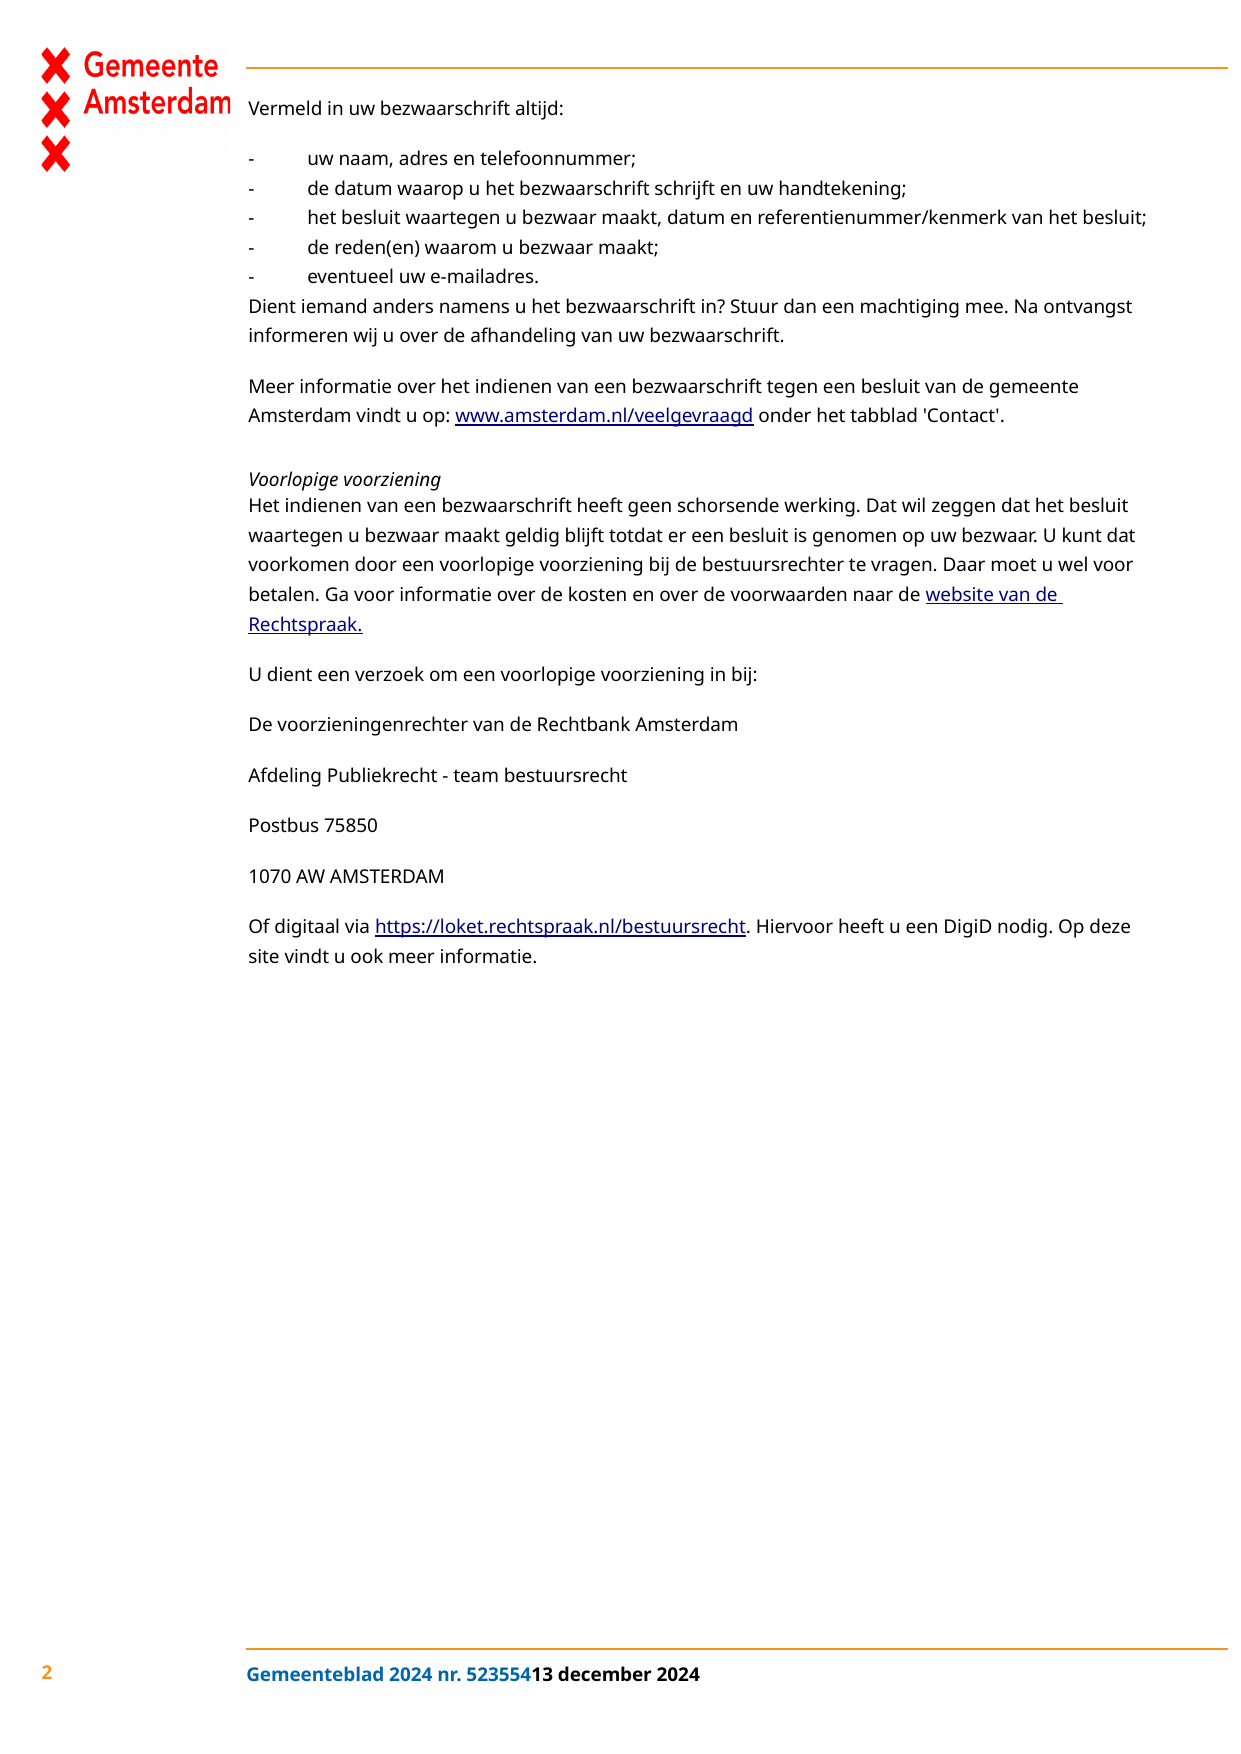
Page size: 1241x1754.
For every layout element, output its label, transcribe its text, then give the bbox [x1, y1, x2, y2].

list het besluit waartegen u bezwaar maakt, datum en referentienummer/kenmerk van het besluit; [248, 204, 1152, 230]
text Afdeling Publiekrecht - team bestuursrecht [248, 762, 1152, 788]
text Vermeld in uw bezwaarschrift altijd: [248, 95, 1152, 121]
text Of digitaal via https://loket.rechtspraak.nl/bestuursrecht. Hiervoor heeft u een DigiD nodig. Op deze site vindt u ook meer informatie. [248, 913, 1152, 968]
text U dient een verzoek om een voorlopige voorziening in bij: [248, 661, 1152, 687]
list de reden(en) waarom u bezwaar maakt; [248, 234, 1152, 260]
text Voorlopige voorziening [248, 467, 1152, 492]
text Postbus 75850 [248, 812, 1152, 838]
list de datum waarop u het bezwaarschrift schrijft en uw handtekening; [248, 175, 1152, 201]
text Meer informatie over het indienen van een bezwaarschrift tegen een besluit van de gemeente Amsterdam vindt u op: www.amsterdam.nl/veelgevraagd onder het tabblad 'Contact'. [248, 373, 1152, 428]
list eventueel uw e-mailadres. [248, 263, 1152, 289]
text Het indienen van een bezwaarschrift heeft geen schorsende werking. Dat wil zeggen dat het besluit waartegen u bezwaar maakt geldig blijft totdat er een besluit is genomen op uw bezwaar. U kunt dat voorkomen door een voorlopige voorziening bij de bestuursrechter te vragen. Daar moet u wel voor betalen. Ga voor informatie over de kosten en over de voorwaarden naar de website van de Rechtspraak. [248, 492, 1152, 636]
picture [41, 47, 231, 172]
list uw naam, adres en telefoonnummer; [248, 145, 1152, 171]
text De voorzieningenrechter van de Rechtbank Amsterdam [248, 712, 1152, 737]
text 1070 AW AMSTERDAM [248, 863, 1152, 888]
text Dient iemand anders namens u het bezwaarschrift in? Stuur dan een machtiging mee. Na ontvangst informeren wij u over de afhandeling van uw bezwaarschrift. [248, 293, 1152, 348]
